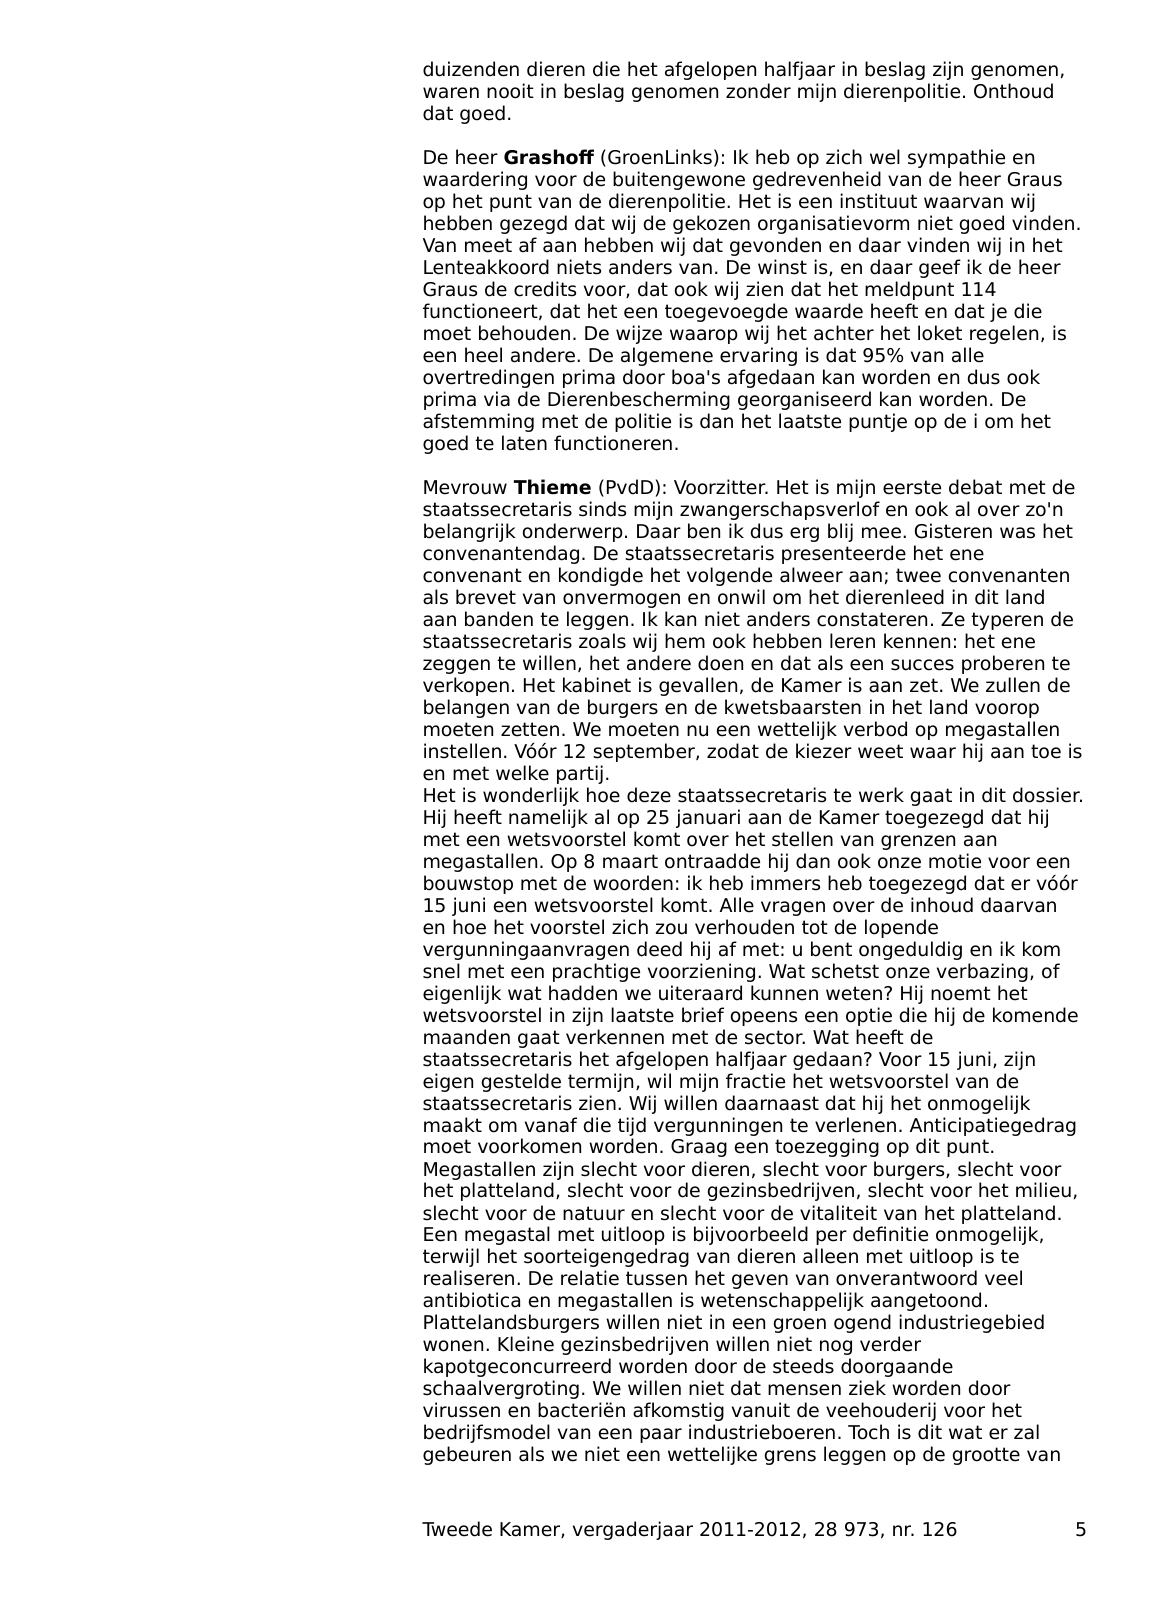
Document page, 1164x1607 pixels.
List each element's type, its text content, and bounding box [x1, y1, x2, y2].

text Mevrouw Thieme (PvdD): Voorzitter. Het is mijn eerste debat met de staatssecretaris sinds mijn zwangerschapsverlof en ook al over zo'n belangrijk onderwerp. Daar ben ik dus erg blij mee. Gisteren was het convenantendag. De staatssecretaris presenteerde het ene convenant en kondigde het volgende alweer aan; twee convenanten als brevet van onvermogen en onwil om het dierenleed in dit land aan banden te leggen. Ik kan niet anders constateren. Ze typeren de staatssecretaris zoals wij hem ook hebben leren kennen: het ene zeggen te willen, het andere doen en dat als een succes proberen te verkopen. Het kabinet is gevallen, de Kamer is aan zet. We zullen de belangen van de burgers en de kwetsbaarsten in het land voorop moeten zetten. We moeten nu een wettelijk verbod op megastallen instellen. Vóór 12 september, zodat de kiezer weet waar hij aan toe is en met welke partij. [422, 477, 1087, 785]
text De heer Grashoff (GroenLinks): Ik heb op zich wel sympathie en waardering voor de buitengewone gedrevenheid van de heer Graus op het punt van de dierenpolitie. Het is een instituut waarvan wij hebben gezegd dat wij de gekozen organisatievorm niet goed vinden. Van meet af aan hebben wij dat gevonden en daar vinden wij in het Lenteakkoord niets anders van. De winst is, en daar geef ik de heer Graus de credits voor, dat ook wij zien dat het meldpunt 114 functioneert, dat het een toegevoegde waarde heeft en dat je die moet behouden. De wijze waarop wij het achter het loket regelen, is een heel andere. De algemene ervaring is dat 95% van alle overtredingen prima door boa's afgedaan kan worden en dus ook prima via de Dierenbescherming georganiseerd kan worden. De afstemming met de politie is dan het laatste puntje op de i om het goed te laten functioneren. [422, 147, 1087, 455]
text Megastallen zijn slecht voor dieren, slecht voor burgers, slecht voor het platteland, slecht voor de gezinsbedrijven, slecht voor het milieu, slecht voor de natuur en slecht voor de vitaliteit van het platteland. Een megastal met uitloop is bijvoorbeeld per definitie onmogelijk, terwijl het soorteigengedrag van dieren alleen met uitloop is te realiseren. De relatie tussen het geven van onverantwoord veel antibiotica en megastallen is wetenschappelijk aangetoond. Plattelandsburgers willen niet in een groen ogend industriegebied wonen. Kleine gezinsbedrijven willen niet nog verder kapotgeconcurreerd worden door de steeds doorgaande schaalvergroting. We willen niet dat mensen ziek worden door virussen en bacteriën afkomstig vanuit de veehouderij voor het bedrijfsmodel van een paar industrieboeren. Toch is dit wat er zal gebeuren als we niet een wettelijke grens leggen op de grootte van [422, 1158, 1087, 1466]
text Het is wonderlijk hoe deze staatssecretaris te werk gaat in dit dossier. Hij heeft namelijk al op 25 januari aan de Kamer toegezegd dat hij met een wetsvoorstel komt over het stellen van grenzen aan megastallen. Op 8 maart ontraadde hij dan ook onze motie voor een bouwstop met de woorden: ik heb immers heb toegezegd dat er vóór 15 juni een wetsvoorstel komt. Alle vragen over de inhoud daarvan en hoe het voorstel zich zou verhouden tot de lopende vergunningaanvragen deed hij af met: u bent ongeduldig en ik kom snel met een prachtige voorziening. Wat schetst onze verbazing, of eigenlijk wat hadden we uiteraard kunnen weten? Hij noemt het wetsvoorstel in zijn laatste brief opeens een optie die hij de komende maanden gaat verkennen met de sector. Wat heeft de staatssecretaris het afgelopen halfjaar gedaan? Voor 15 juni, zijn eigen gestelde termijn, wil mijn fractie het wetsvoorstel van de staatssecretaris zien. Wij willen daarnaast dat hij het onmogelijk maakt om vanaf die tijd vergunningen te verlenen. Anticipatiegedrag moet voorkomen worden. Graag een toezegging op dit punt. [422, 785, 1087, 1158]
text duizenden dieren die het afgelopen halfjaar in beslag zijn genomen, waren nooit in beslag genomen zonder mijn dierenpolitie. Onthoud dat goed. [422, 59, 1087, 125]
